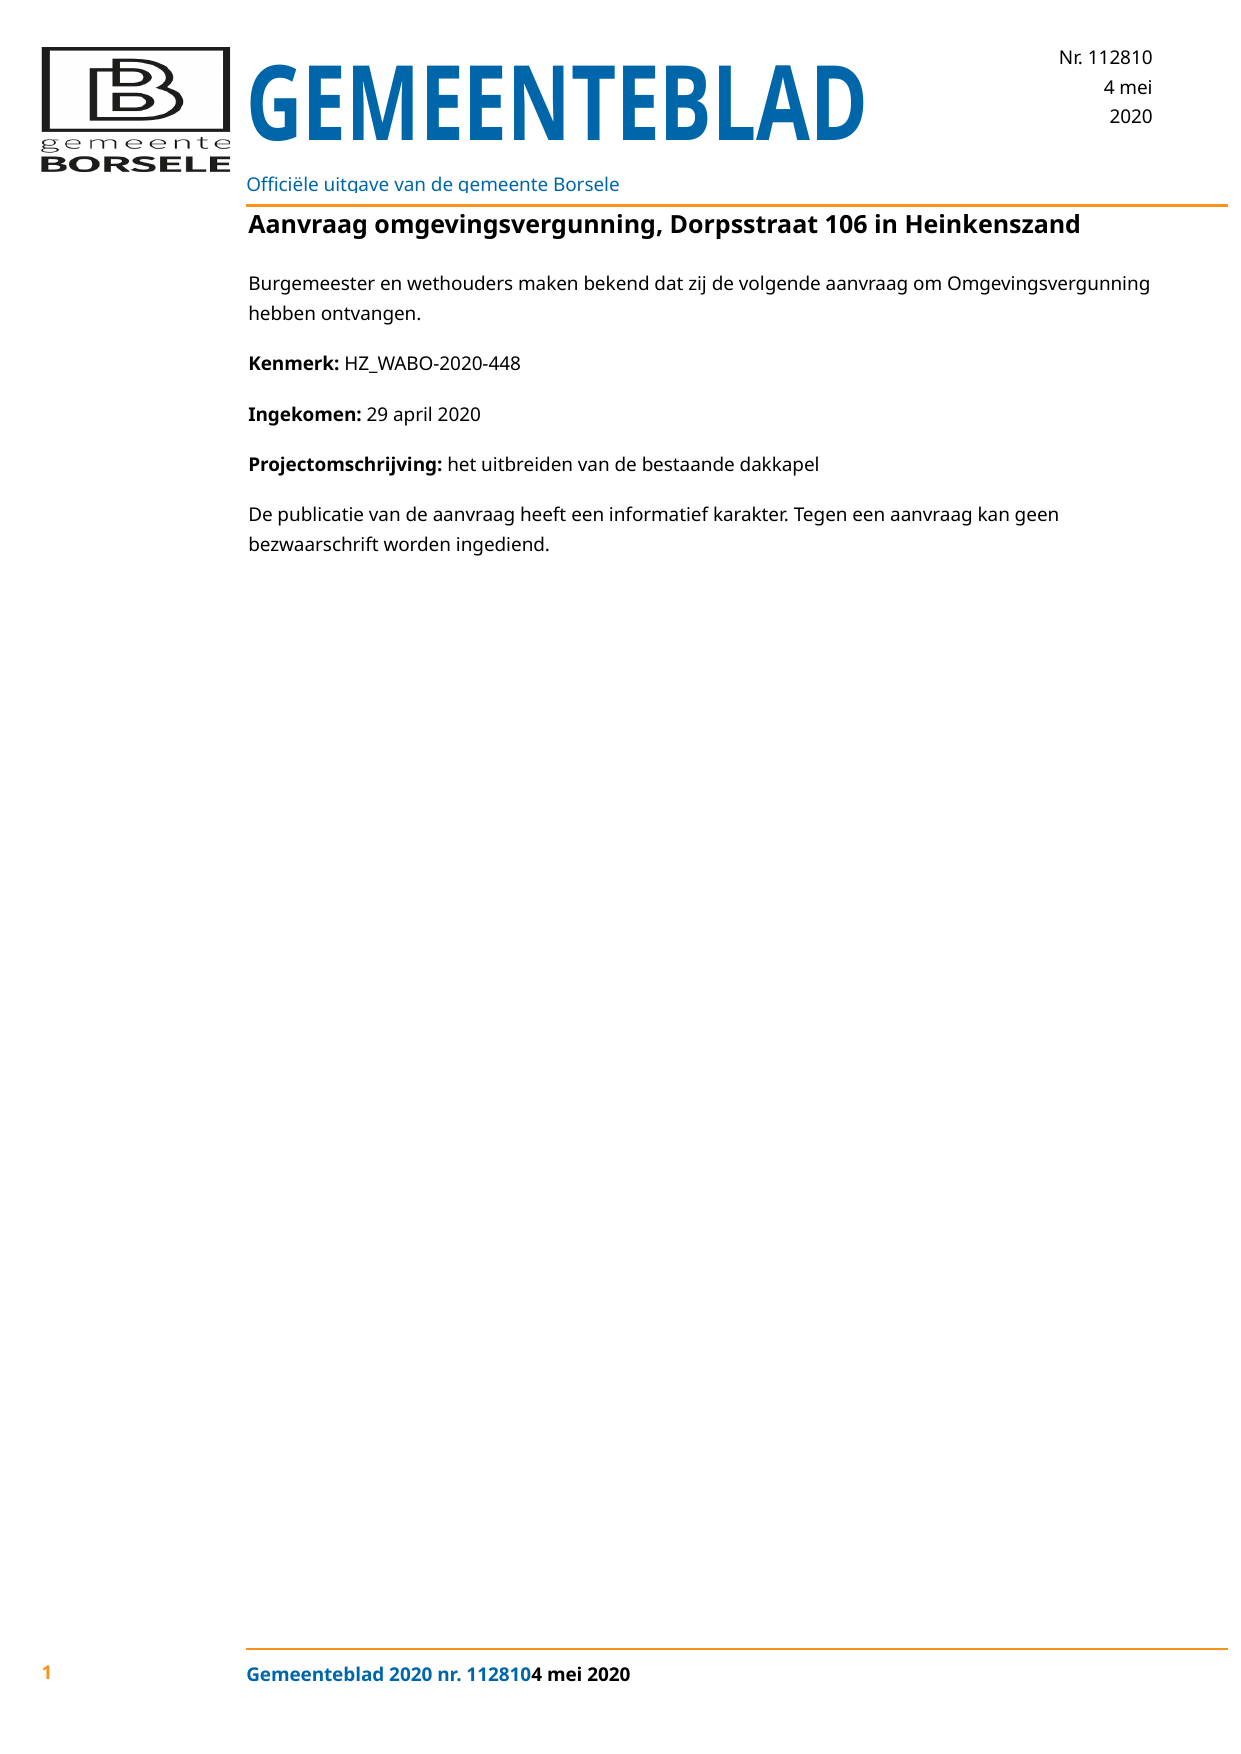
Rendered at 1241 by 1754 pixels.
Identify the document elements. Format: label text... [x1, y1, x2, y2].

text Kenmerk: HZ_WABO-2020-448 [248, 350, 1152, 376]
text Ingekomen: 29 april 2020 [248, 401, 1152, 426]
text Aanvraag omgevingsvergunning, Dorpsstraat 106 in Heinkenszand [248, 207, 1152, 241]
text De publicatie van de aanvraag heeft een informatief karakter. Tegen een aanvraag kan geen bezwaarschrift worden ingediend. [248, 502, 1152, 557]
picture [41, 47, 231, 172]
text Burgemeester en wethouders maken bekend dat zij de volgende aanvraag om Omgevingsvergunning hebben ontvangen. [248, 270, 1152, 326]
text Projectomschrijving: het uitbreiden van de bestaande dakkapel [248, 451, 1152, 477]
